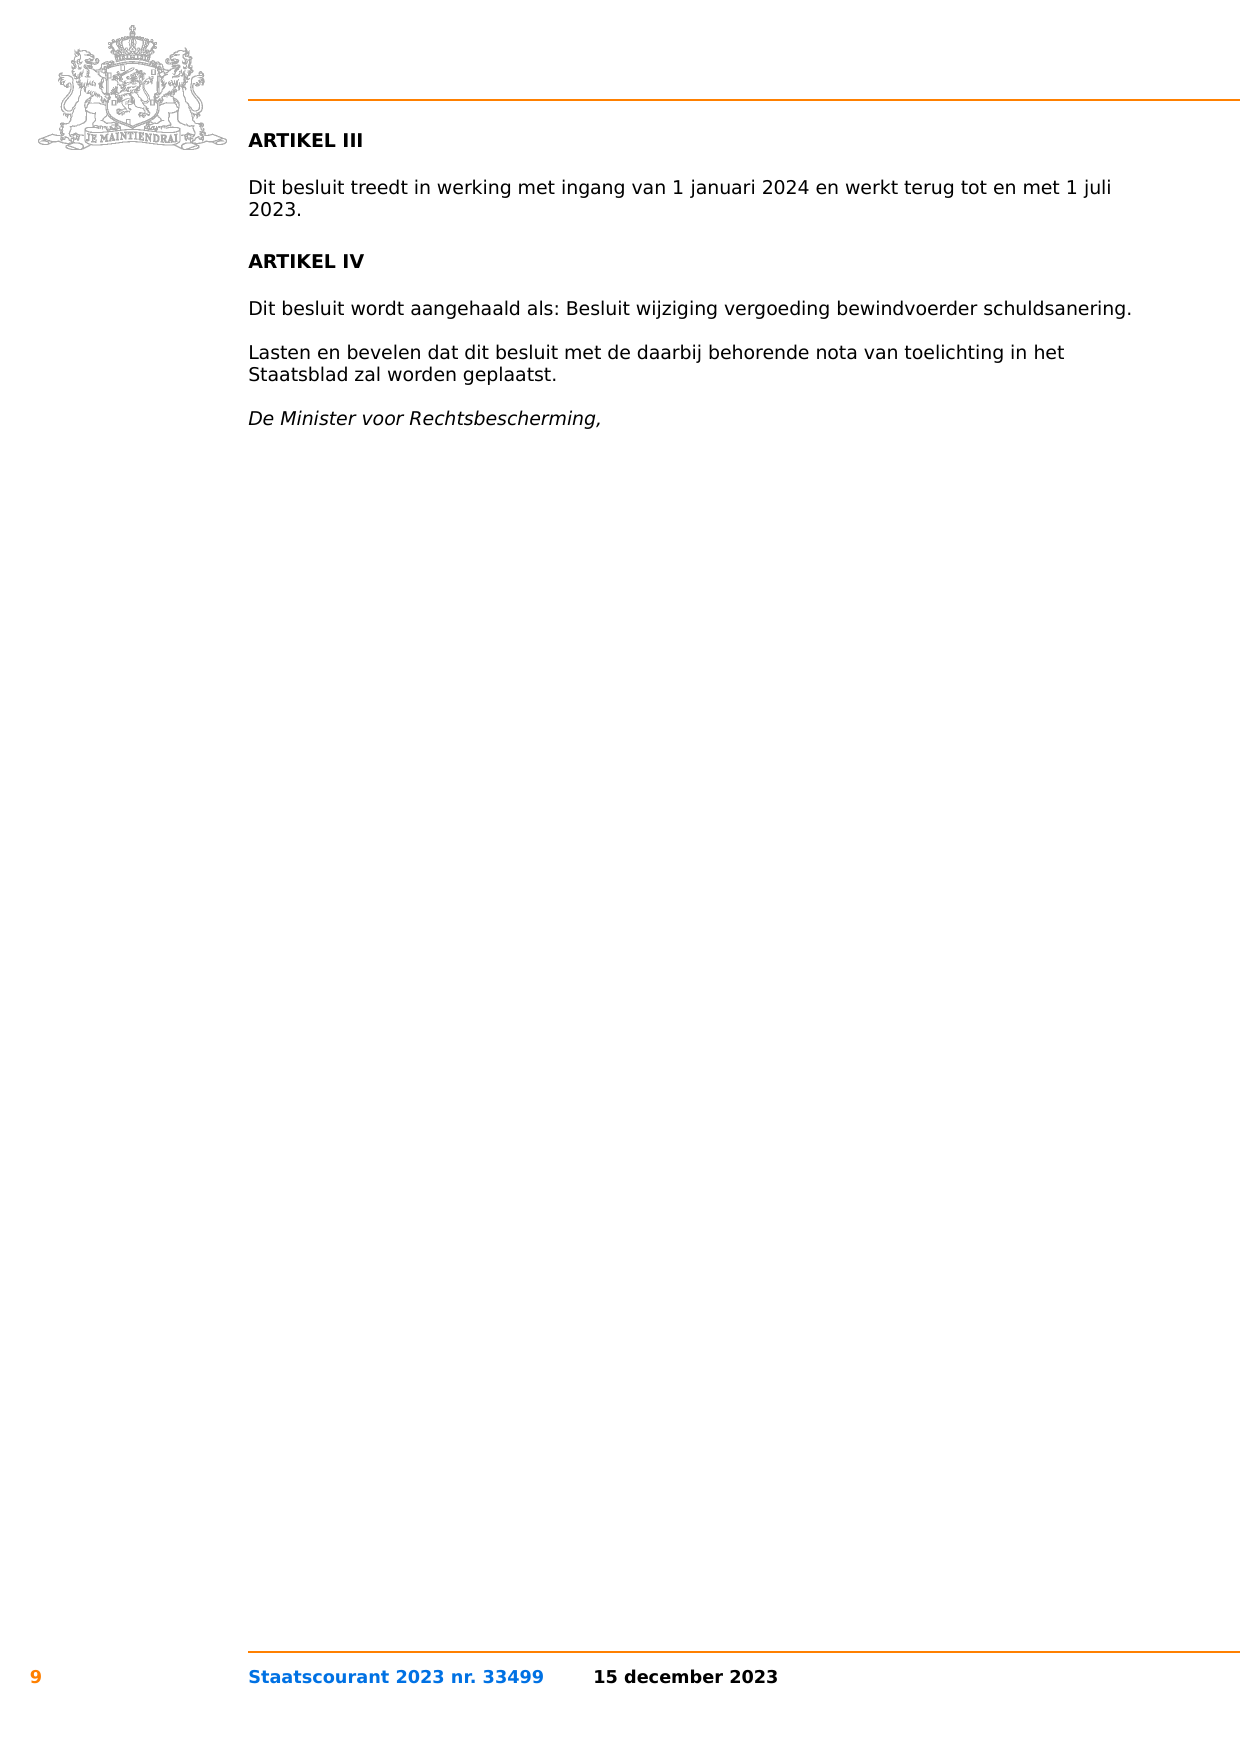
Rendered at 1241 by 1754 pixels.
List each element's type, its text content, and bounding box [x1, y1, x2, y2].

text Dit besluit treedt in werking met ingang van 1 januari 2024 en werkt terug tot en met 1 juli 2023. [248, 177, 1163, 221]
text Lasten en bevelen dat dit besluit met de daarbij behorende nota van toelichting in het Staatsblad zal worden geplaatst. [248, 342, 1163, 386]
text De Minister voor Rechtsbescherming, [248, 407, 1163, 429]
subtitle ARTIKEL IV [248, 251, 1163, 273]
subtitle ARTIKEL III [248, 130, 1163, 152]
picture [38, 25, 227, 150]
text Dit besluit wordt aangehaald als: Besluit wijziging vergoeding bewindvoerder schuldsanering. [248, 298, 1163, 320]
